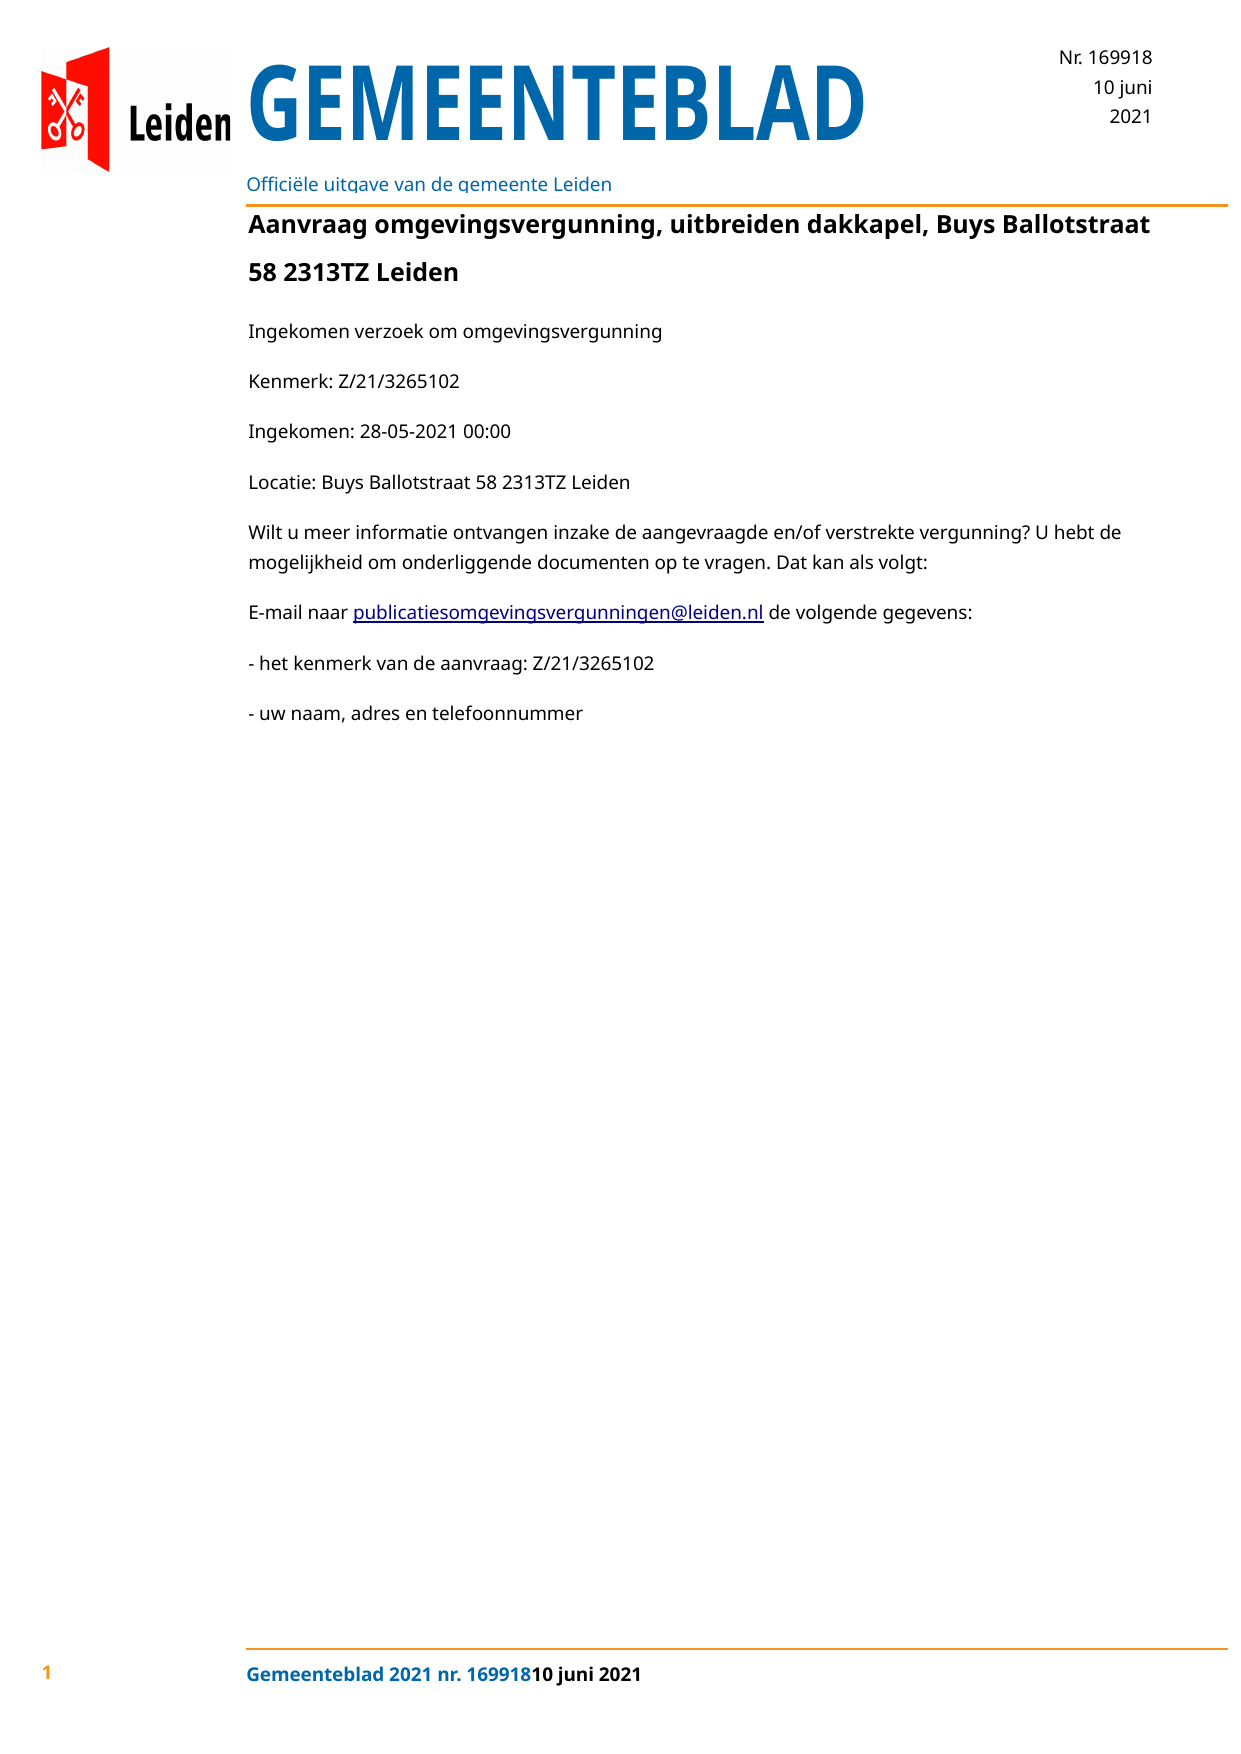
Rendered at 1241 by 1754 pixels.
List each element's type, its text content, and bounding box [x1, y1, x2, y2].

text E-mail naar publicatiesomgevingsvergunningen@leiden.nl de volgende gegevens: [248, 599, 1152, 625]
text Ingekomen: 28-05-2021 00:00 [248, 419, 1152, 444]
text - het kenmerk van de aanvraag: Z/21/3265102 [248, 650, 1152, 676]
text Wilt u meer informatie ontvangen inzake de aangevraagde en/of verstrekte vergunning? U hebt de mogelijkheid om onderliggende documenten op te vragen. Dat kan als volgt: [248, 519, 1152, 575]
text Kenmerk: Z/21/3265102 [248, 368, 1152, 394]
text Aanvraag omgevingsvergunning, uitbreiden dakkapel, Buys Ballotstraat 58 2313TZ Leiden [248, 207, 1152, 288]
picture [41, 47, 231, 172]
text - uw naam, adres en telefoonnummer [248, 700, 1152, 726]
text Locatie: Buys Ballotstraat 58 2313TZ Leiden [248, 469, 1152, 495]
text Ingekomen verzoek om omgevingsvergunning [248, 318, 1152, 344]
